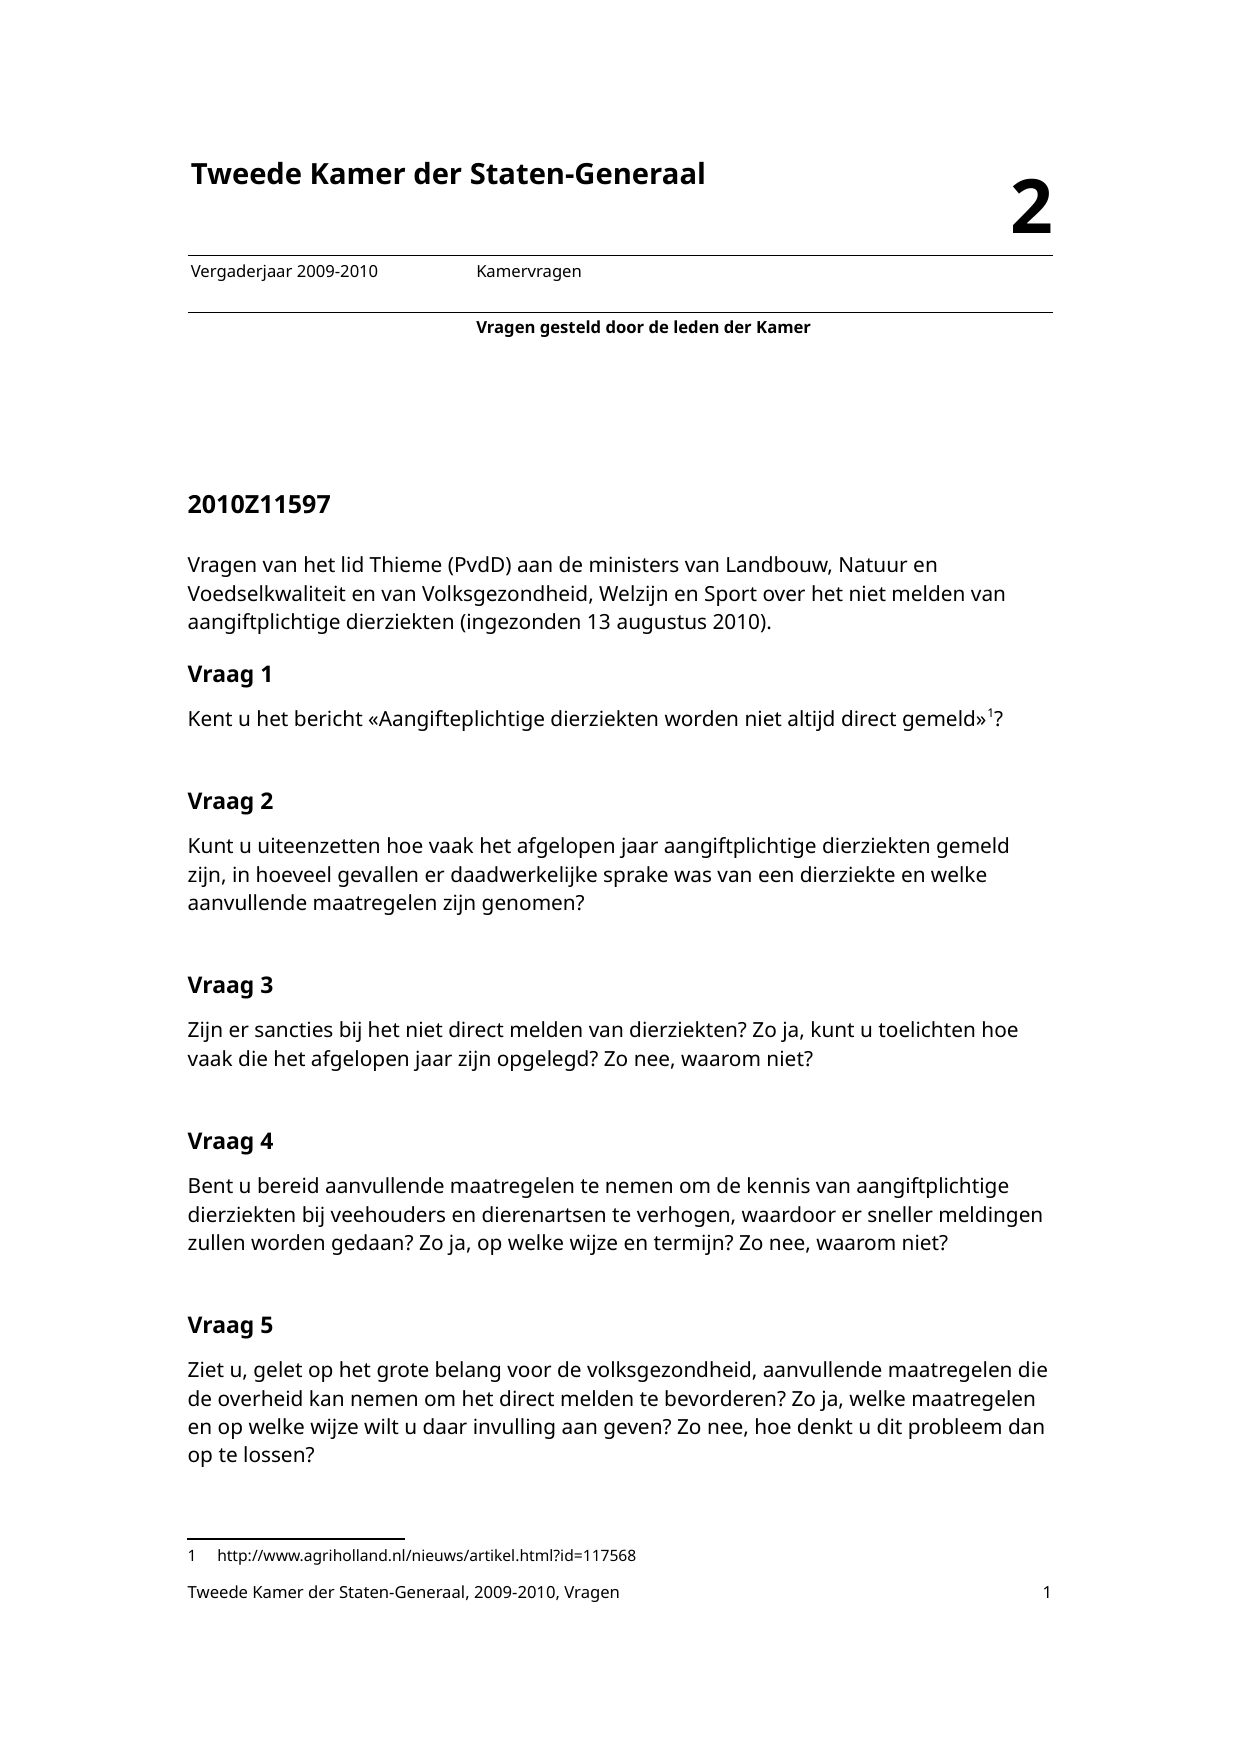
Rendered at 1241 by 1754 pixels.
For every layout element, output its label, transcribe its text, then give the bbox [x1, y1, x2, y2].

subtitle Vraag 3 [187, 969, 1053, 1001]
text 2010Z11597 [187, 487, 1053, 521]
text http://www.agriholland.nl/nieuws/artikel.html?id=117568 [187, 1538, 1053, 1566]
text Vragen van het lid Thieme (PvdD) aan de ministers van Landbouw, Natuur en Voedselkwaliteit en van Volksgezondheid, Welzijn en Sport over het niet melden van aangiftplichtige dierziekten (ingezonden 13 augustus 2010). [187, 550, 1053, 636]
table_cell Vergaderjaar 2009-2010 [188, 256, 473, 312]
text Kunt u uiteenzetten hoe vaak het afgelopen jaar aangiftplichtige dierziekten gemeld zijn, in hoeveel gevallen er daadwerkelijke sprake was van een dierziekte en welke aanvullende maatregelen zijn genomen? [187, 832, 1053, 917]
text Ziet u, gelet op het grote belang voor de volksgezondheid, aanvullende maatregelen die de overheid kan nemen om het direct melden te bevorderen? Zo ja, welke maatregelen en op welke wijze wilt u daar invulling aan geven? Zo nee, hoe denkt u dit probleem dan op te lossen? [187, 1355, 1053, 1469]
table_cell Kamervragen [473, 256, 1053, 312]
text Zijn er sancties bij het niet direct melden van dierziekten? Zo ja, kunt u toelichten hoe vaak die het afgelopen jaar zijn opgelegd? Zo nee, waarom niet? [187, 1016, 1053, 1072]
subtitle Vraag 2 [187, 785, 1053, 817]
table_cell [188, 313, 473, 339]
subtitle Vraag 5 [187, 1309, 1053, 1340]
text Kent u het bericht «Aangifteplichtige dierziekten worden niet altijd direct gemeld»? [187, 704, 1053, 733]
subtitle Vraag 4 [187, 1125, 1053, 1156]
table_header Tweede Kamer der Staten-Generaal [188, 150, 879, 255]
table_cell Vragen gesteld door de leden der Kamer [473, 313, 1053, 339]
table_header 2 [880, 150, 1053, 255]
text Bent u bereid aanvullende maatregelen te nemen om de kennis van aangiftplichtige dierziekten bij veehouders en dierenartsen te verhogen, waardoor er sneller meldingen zullen worden gedaan? Zo ja, op welke wijze en termijn? Zo nee, waarom niet? [187, 1171, 1053, 1257]
subtitle Vraag 1 [187, 658, 1053, 689]
